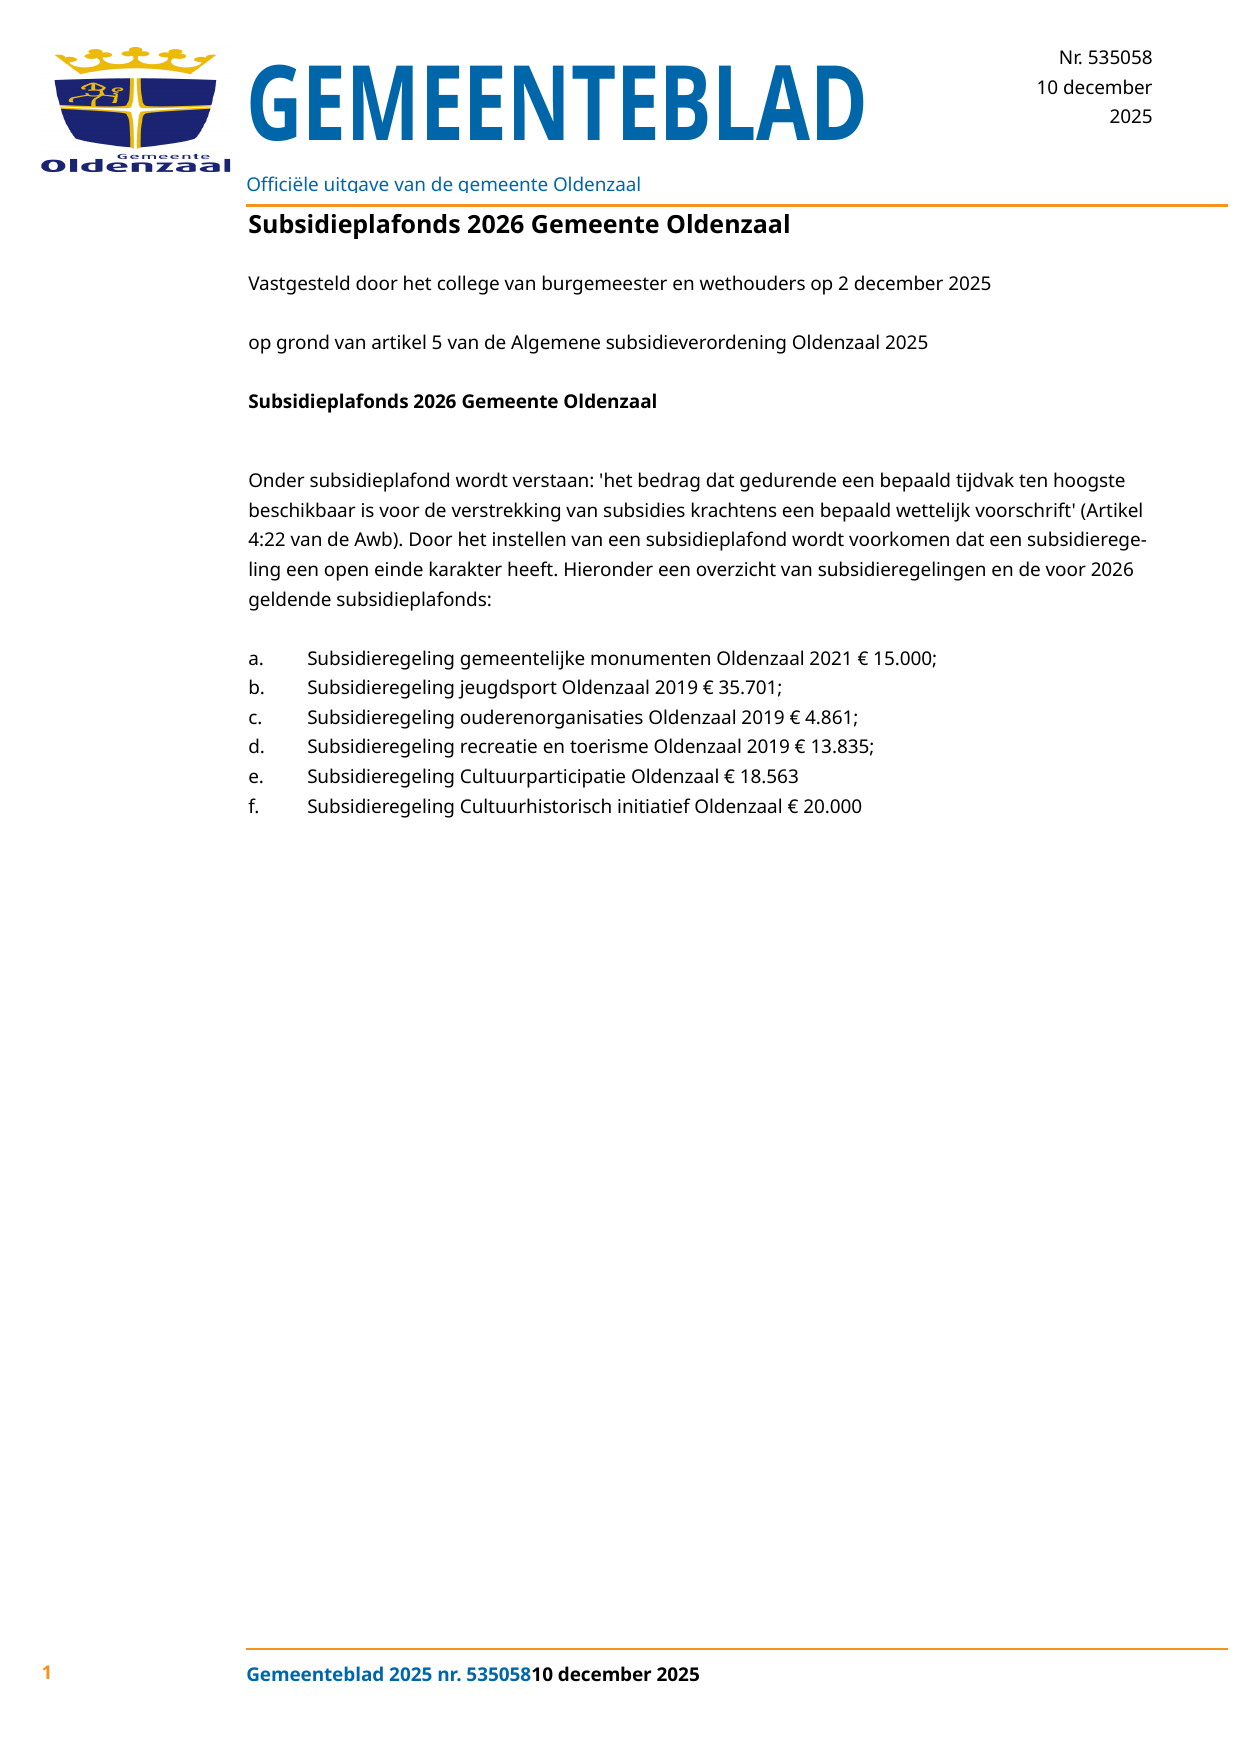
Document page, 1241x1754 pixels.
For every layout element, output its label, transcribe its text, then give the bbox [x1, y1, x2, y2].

text Subsidieplafonds 2026 Gemeente Oldenzaal [248, 389, 1152, 414]
list Subsidieregeling gemeentelijke monumenten Oldenzaal 2021 € 15.000; [248, 645, 1152, 671]
text Vastgesteld door het college van burgemeester en wethouders op 2 december 2025 [248, 270, 1152, 296]
text Onder subsidieplafond wordt verstaan: 'het bedrag dat gedurende een bepaald tijdvak ten hoogste beschikbaar is voor de verstrekking van subsidies krachtens een bepaald wettelijk voorschrift' (Artikel 4:22 van de Awb). Door het instellen van een subsidieplafond wordt voorkomen dat een subsidierege-ling een open einde karakter heeft. Hieronder een overzicht van subsidieregelingen en de voor 2026 geldende subsidieplafonds: [248, 467, 1152, 612]
list Subsidieregeling Cultuurhistorisch initiatief Oldenzaal € 20.000 [248, 793, 1152, 819]
text Subsidieplafonds 2026 Gemeente Oldenzaal [248, 207, 1152, 241]
text op grond van artikel 5 van de Algemene subsidieverordening Oldenzaal 2025 [248, 329, 1152, 355]
list Subsidieregeling recreatie en toerisme Oldenzaal 2019 € 13.835; [248, 734, 1152, 759]
list Subsidieregeling Cultuurparticipatie Oldenzaal € 18.563 [248, 763, 1152, 789]
list Subsidieregeling ouderenorganisaties Oldenzaal 2019 € 4.861; [248, 704, 1152, 730]
list Subsidieregeling jeugdsport Oldenzaal 2019 € 35.701; [248, 674, 1152, 700]
picture [41, 47, 231, 172]
